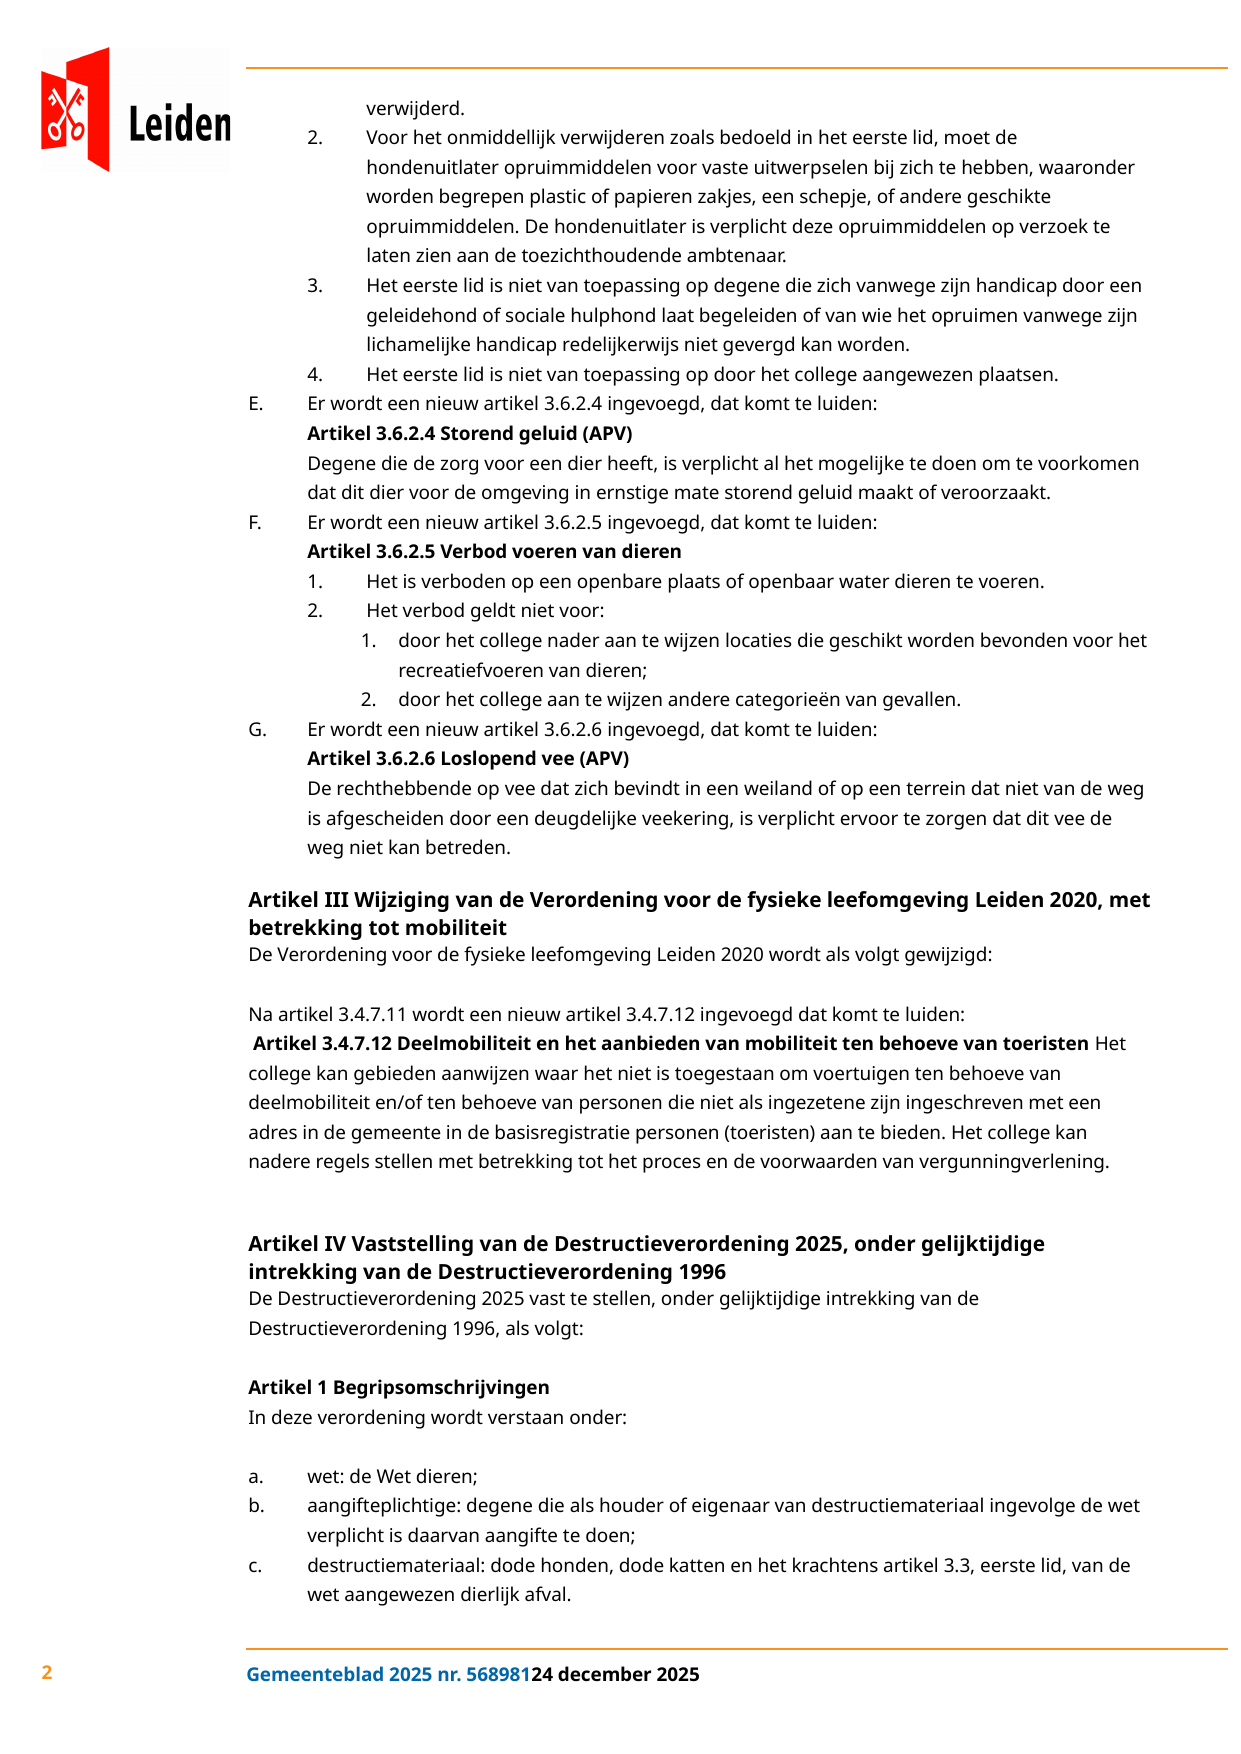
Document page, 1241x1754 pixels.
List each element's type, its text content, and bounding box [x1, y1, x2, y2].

text De Destructieverordening 2025 vast te stellen, onder gelijktijdige intrekking van de Destructieverordening 1996, als volgt: [248, 1286, 1152, 1341]
list Artikel 3.6.2.5 Verbod voeren van dieren [248, 538, 1152, 564]
list Het eerste lid is niet van toepassing op degene die zich vanwege zijn handicap door een geleidehond of sociale hulphond laat begeleiden of van wie het opruimen vanwege zijn lichamelijke handicap redelijkerwijs niet gevergd kan worden. [307, 272, 1152, 357]
text Artikel 3.4.7.12 Deelmobiliteit en het aanbieden van mobiliteit ten behoeve van toeristen Het college kan gebieden aanwijzen waar het niet is toegestaan om voertuigen ten behoeve van deelmobiliteit en/of ten behoeve van personen die niet als ingezetene zijn ingeschreven met een adres in de gemeente in de basisregistratie personen (toeristen) aan te bieden. Het college kan nadere regels stellen met betrekking tot het proces en de voorwaarden van vergunningverlening. [248, 1030, 1152, 1174]
list door het college nader aan te wijzen locaties die geschikt worden bevonden voor het recreatiefvoeren van dieren; [361, 627, 1152, 683]
list Artikel 3.6.2.6 Loslopend vee (APV) [248, 746, 1152, 771]
list De rechthebbende op vee dat zich bevindt in een weiland of op een terrein dat niet van de weg is afgescheiden door een deugdelijke veekering, is verplicht ervoor te zorgen dat dit vee de weg niet kan betreden. [248, 775, 1152, 860]
text De Verordening voor de fysieke leefomgeving Leiden 2020 wordt als volgt gewijzigd: [248, 942, 1152, 967]
list Voor het onmiddellijk verwijderen zoals bedoeld in het eerste lid, moet de hondenuitlater opruimmiddelen voor vaste uitwerpselen bij zich te hebben, waaronder worden begrepen plastic of papieren zakjes, een schepje, of andere geschikte opruimmiddelen. De hondenuitlater is verplicht deze opruimmiddelen op verzoek te laten zien aan de toezichthoudende ambtenaar. [307, 124, 1152, 268]
list Het eerste lid is niet van toepassing op door het college aangewezen plaatsen. [307, 361, 1152, 387]
list Het is verboden op een openbare plaats of openbaar water dieren te voeren. [307, 568, 1152, 594]
list aangifteplichtige: degene die als houder of eigenaar van destructiemateriaal ingevolge de wet verplicht is daarvan aangifte te doen; [248, 1493, 1152, 1548]
list Er wordt een nieuw artikel 3.6.2.5 ingevoegd, dat komt te luiden: [248, 509, 1152, 535]
text Na artikel 3.4.7.11 wordt een nieuw artikel 3.4.7.12 ingevoegd dat komt te luiden: [248, 1001, 1152, 1027]
text Artikel 1 Begripsomschrijvingen [248, 1374, 1152, 1400]
list Het verbod geldt niet voor: [307, 598, 1152, 623]
list destructiemateriaal: dode honden, dode katten en het krachtens artikel 3.3, eerste lid, van de wet aangewezen dierlijk afval. [248, 1552, 1152, 1607]
text In deze verordening wordt verstaan onder: [248, 1404, 1152, 1430]
text Artikel III Wijziging van de Verordening voor de fysieke leefomgeving Leiden 2020, met betrekking tot mobiliteit [248, 885, 1152, 942]
list Degene die de zorg voor een dier heeft, is verplicht al het mogelijke te doen om te voorkomen dat dit dier voor de omgeving in ernstige mate storend geluid maakt of veroorzaakt. [248, 450, 1152, 505]
list door het college aan te wijzen andere categorieën van gevallen. [361, 686, 1152, 712]
text Artikel IV Vaststelling van de Destructieverordening 2025, onder gelijktijdige intrekking van de Destructieverordening 1996 [248, 1229, 1152, 1286]
list Er wordt een nieuw artikel 3.6.2.6 ingevoegd, dat komt te luiden: [248, 716, 1152, 742]
list verwijderd. [307, 95, 1152, 121]
list Er wordt een nieuw artikel 3.6.2.4 ingevoegd, dat komt te luiden: [248, 391, 1152, 416]
list Artikel 3.6.2.4 Storend geluid (APV) [248, 420, 1152, 446]
picture [41, 47, 231, 172]
list wet: de Wet dieren; [248, 1463, 1152, 1489]
